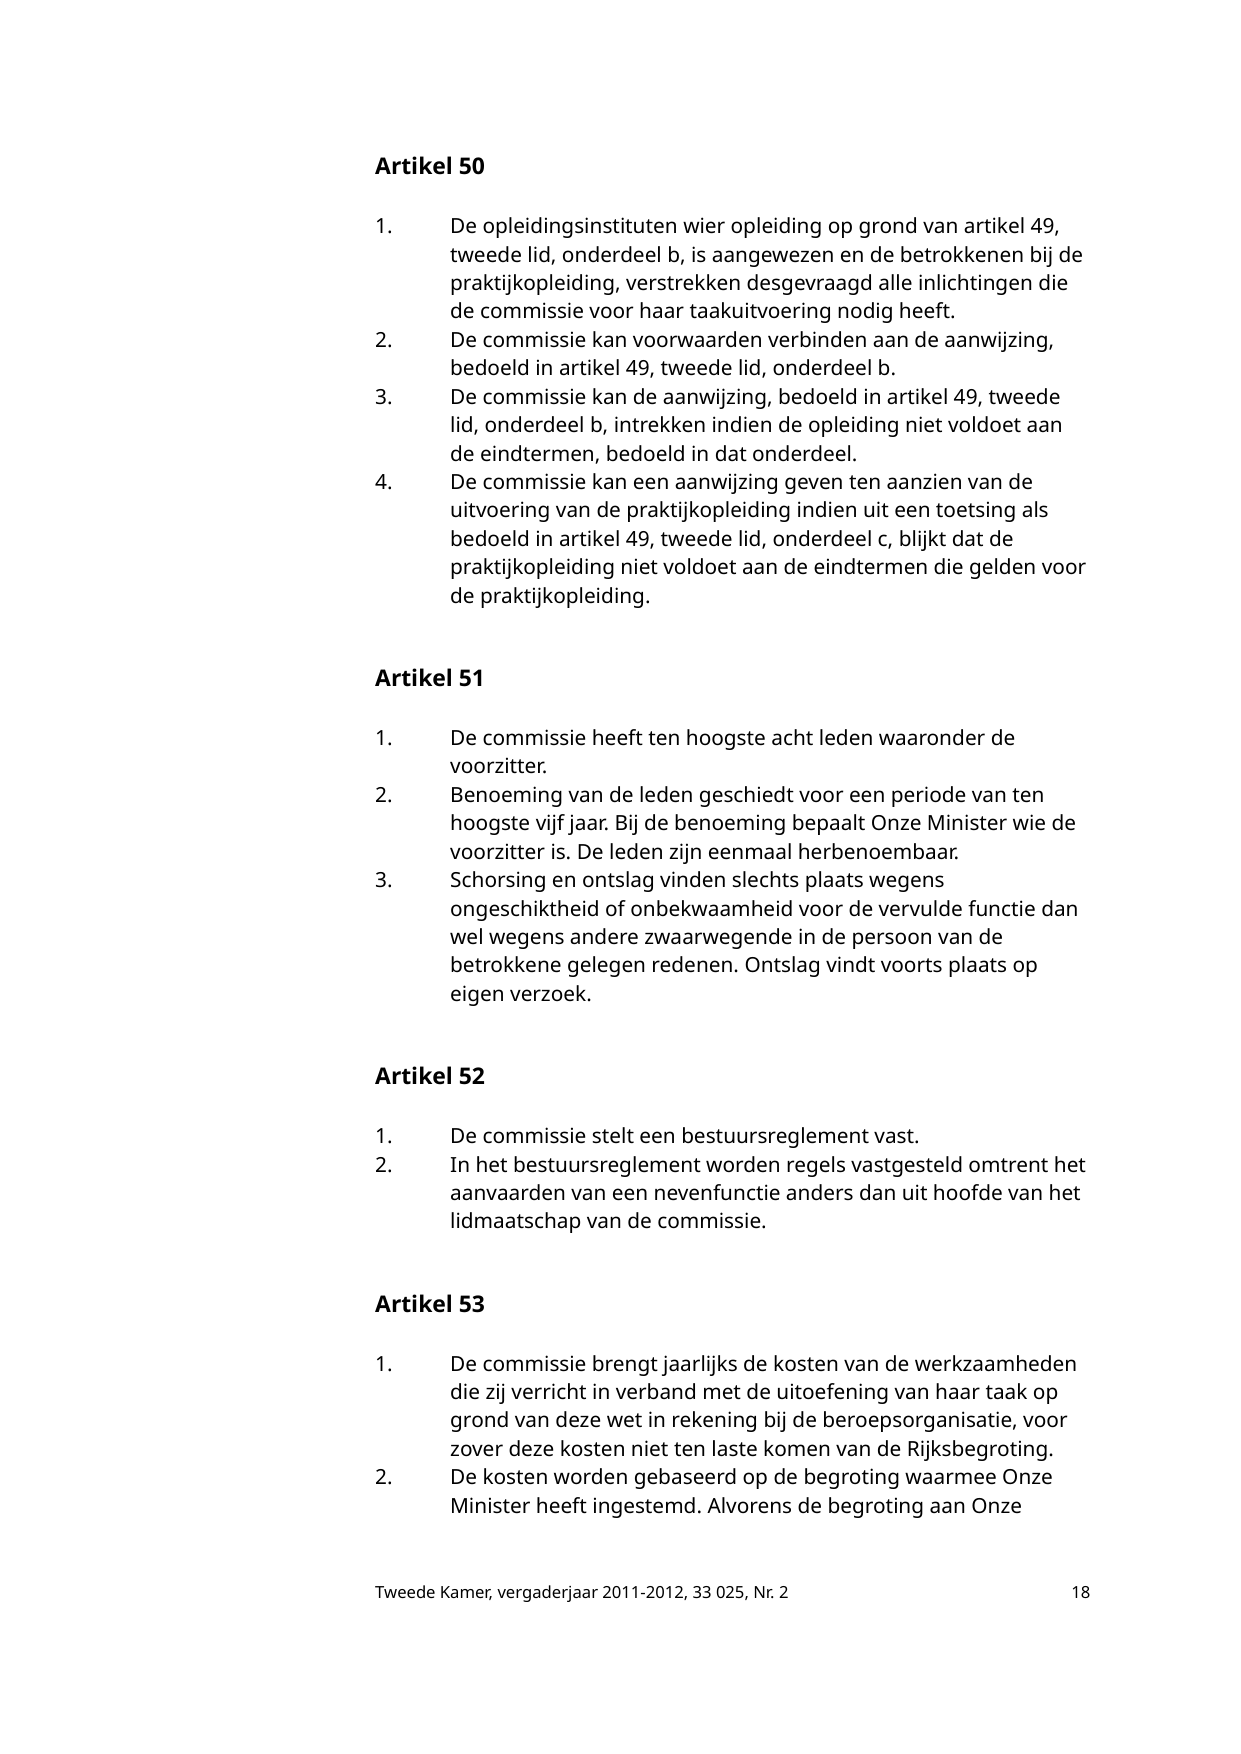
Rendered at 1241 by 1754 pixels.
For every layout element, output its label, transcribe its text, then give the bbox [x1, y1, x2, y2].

list Schorsing en ontslag vinden slechts plaats wegens ongeschiktheid of onbekwaamheid voor de vervulde functie dan wel wegens andere zwaarwegende in de persoon van de betrokkene gelegen redenen. Ontslag vindt voorts plaats op eigen verzoek. [375, 865, 1090, 1007]
list De commissie kan de aanwijzing, bedoeld in artikel 49, tweede lid, onderdeel b, intrekken indien de opleiding niet voldoet aan de eindtermen, bedoeld in dat onderdeel. [375, 382, 1090, 467]
list De commissie heeft ten hoogste acht leden waaronder de voorzitter. [375, 723, 1090, 780]
list In het bestuursreglement worden regels vastgesteld omtrent het aanvaarden van een nevenfunctie anders dan uit hoofde van het lidmaatschap van de commissie. [375, 1150, 1090, 1235]
list De commissie kan een aanwijzing geven ten aanzien van de uitvoering van de praktijkopleiding indien uit een toetsing als bedoeld in artikel 49, tweede lid, onderdeel c, blijkt dat de praktijkopleiding niet voldoet aan de eindtermen die gelden voor de praktijkopleiding. [375, 467, 1090, 609]
list Benoeming van de leden geschiedt voor een periode van ten hoogste vijf jaar. Bij de benoeming bepaalt Onze Minister wie de voorzitter is. De leden zijn eenmaal herbenoembaar. [375, 780, 1090, 865]
subtitle Artikel 50 [375, 150, 1090, 181]
subtitle Artikel 52 [375, 1060, 1090, 1091]
list De commissie stelt een bestuursreglement vast. [375, 1121, 1090, 1150]
subtitle Artikel 53 [375, 1287, 1090, 1319]
list De opleidingsinstituten wier opleiding op grond van artikel 49, tweede lid, onderdeel b, is aangewezen en de betrokkenen bij de praktijkopleiding, verstrekken desgevraagd alle inlichtingen die de commissie voor haar taakuitvoering nodig heeft. [375, 211, 1090, 325]
subtitle Artikel 51 [375, 662, 1090, 693]
list De commissie kan voorwaarden verbinden aan de aanwijzing, bedoeld in artikel 49, tweede lid, onderdeel b. [375, 325, 1090, 382]
list De kosten worden gebaseerd op de begroting waarmee Onze Minister heeft ingestemd. Alvorens de begroting aan Onze [375, 1462, 1090, 1519]
list De commissie brengt jaarlijks de kosten van de werkzaamheden die zij verricht in verband met de uitoefening van haar taak op grond van deze wet in rekening bij de beroepsorganisatie, voor zover deze kosten niet ten laste komen van de Rijksbegroting. [375, 1349, 1090, 1462]
